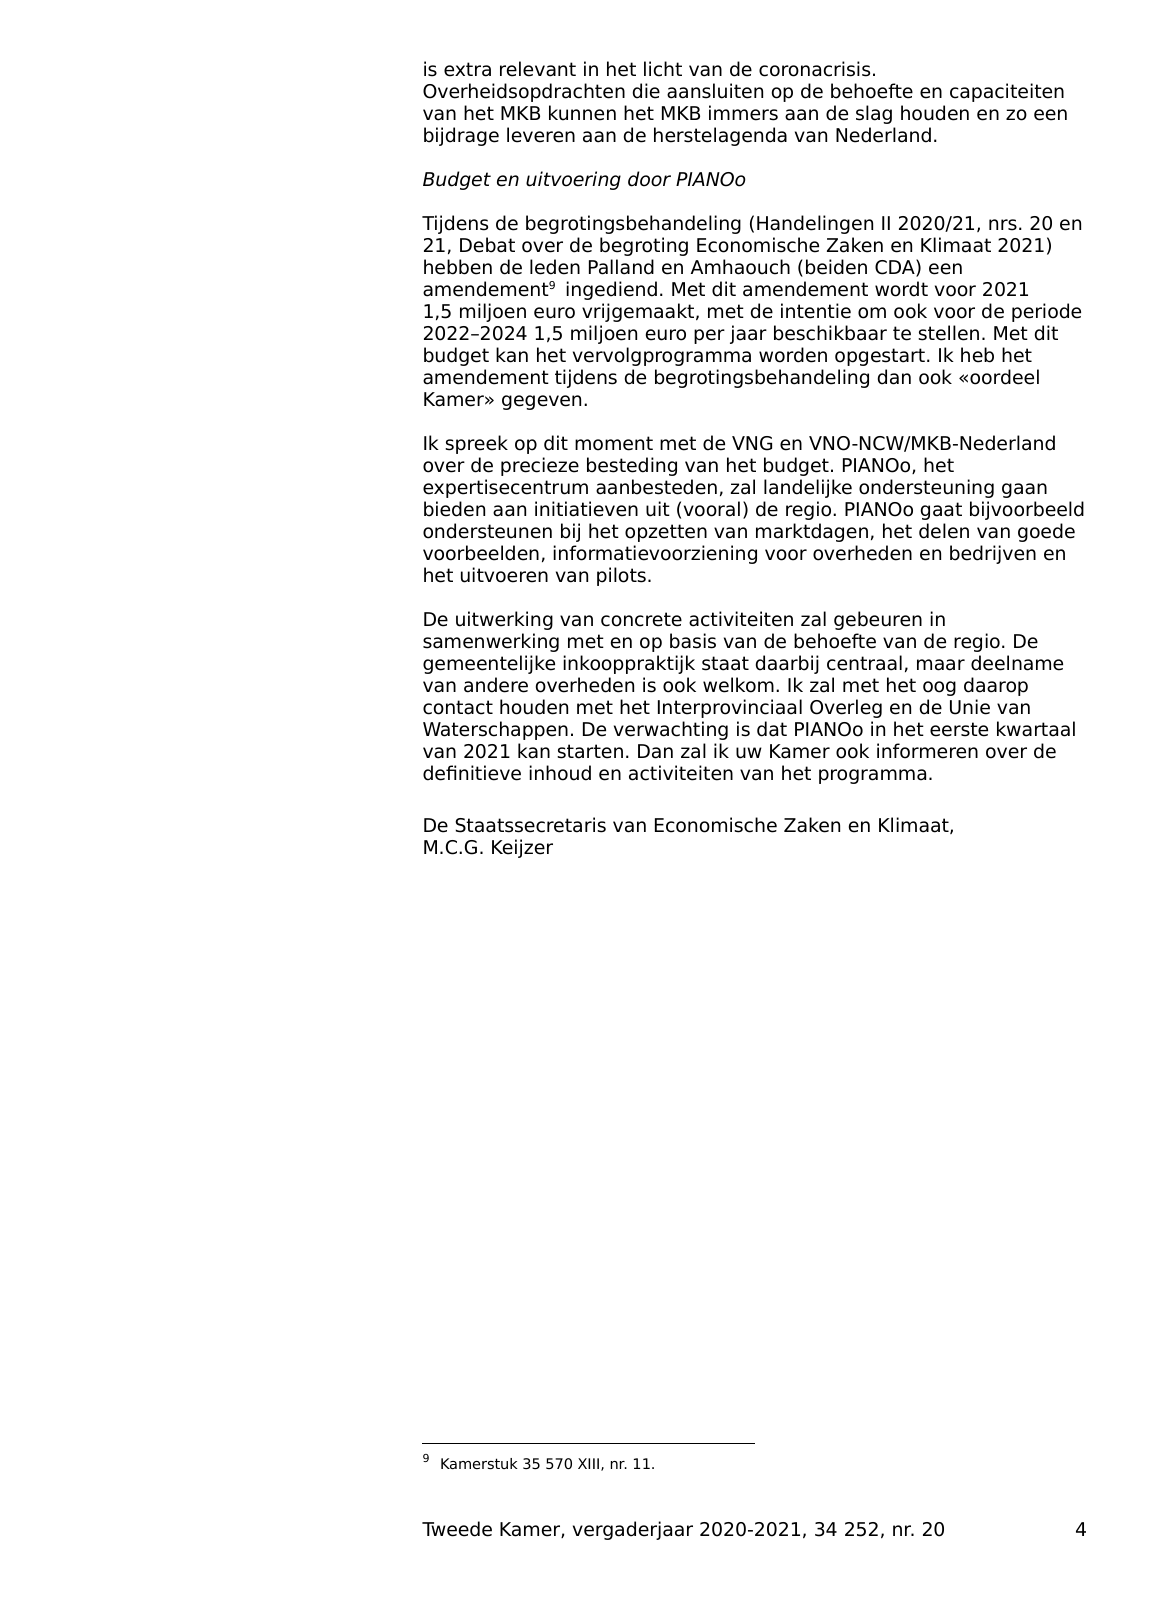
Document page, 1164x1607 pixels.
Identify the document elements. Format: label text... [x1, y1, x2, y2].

text 1,5 miljoen euro vrijgemaakt, met de intentie om ook voor de periode 2022–2024 1,5 miljoen euro per jaar beschikbaar te stellen. Met dit budget kan het vervolgprogramma worden opgestart. Ik heb het amendement tijdens de begrotingsbehandeling dan ook «oordeel Kamer» gegeven. [422, 301, 1087, 411]
text De uitwerking van concrete activiteiten zal gebeuren in samenwerking met en op basis van de behoefte van de regio. De gemeentelijke inkooppraktijk staat daarbij centraal, maar deelname van andere overheden is ook welkom. Ik zal met het oog daarop contact houden met het Interprovinciaal Overleg en de Unie van Waterschappen. De verwachting is dat PIANOo in het eerste kwartaal van 2021 kan starten. Dan zal ik uw Kamer ook informeren over de definitieve inhoud en activiteiten van het programma. [422, 609, 1087, 785]
text Tijdens de begrotingsbehandeling (Handelingen II 2020/21, nrs. 20 en 21, Debat over de begroting Economische Zaken en Klimaat 2021) hebben de leden Palland en Amhaouch (beiden CDA) een amendement ingediend. Met dit amendement wordt voor 2021 [422, 213, 1087, 301]
text Ik spreek op dit moment met de VNG en VNO-NCW/MKB-Nederland over de precieze besteding van het budget. PIANOo, het expertisecentrum aanbesteden, zal landelijke ondersteuning gaan bieden aan initiatieven uit (vooral) de regio. PIANOo gaat bijvoorbeeld ondersteunen bij het opzetten van marktdagen, het delen van goede voorbeelden, informatievoorziening voor overheden en bedrijven en het uitvoeren van pilots. [422, 433, 1087, 587]
text De Staatssecretaris van Economische Zaken en Klimaat, M.C.G. Keijzer [422, 815, 1087, 859]
text is extra relevant in het licht van de coronacrisis. Overheidsopdrachten die aansluiten op de behoefte en capaciteiten van het MKB kunnen het MKB immers aan de slag houden en zo een bijdrage leveren aan de herstelagenda van Nederland. [422, 59, 1087, 147]
subtitle Budget en uitvoering door PIANOo [422, 169, 1087, 191]
text Kamerstuk 35 570 XIII, nr. 11. [422, 1452, 1087, 1474]
